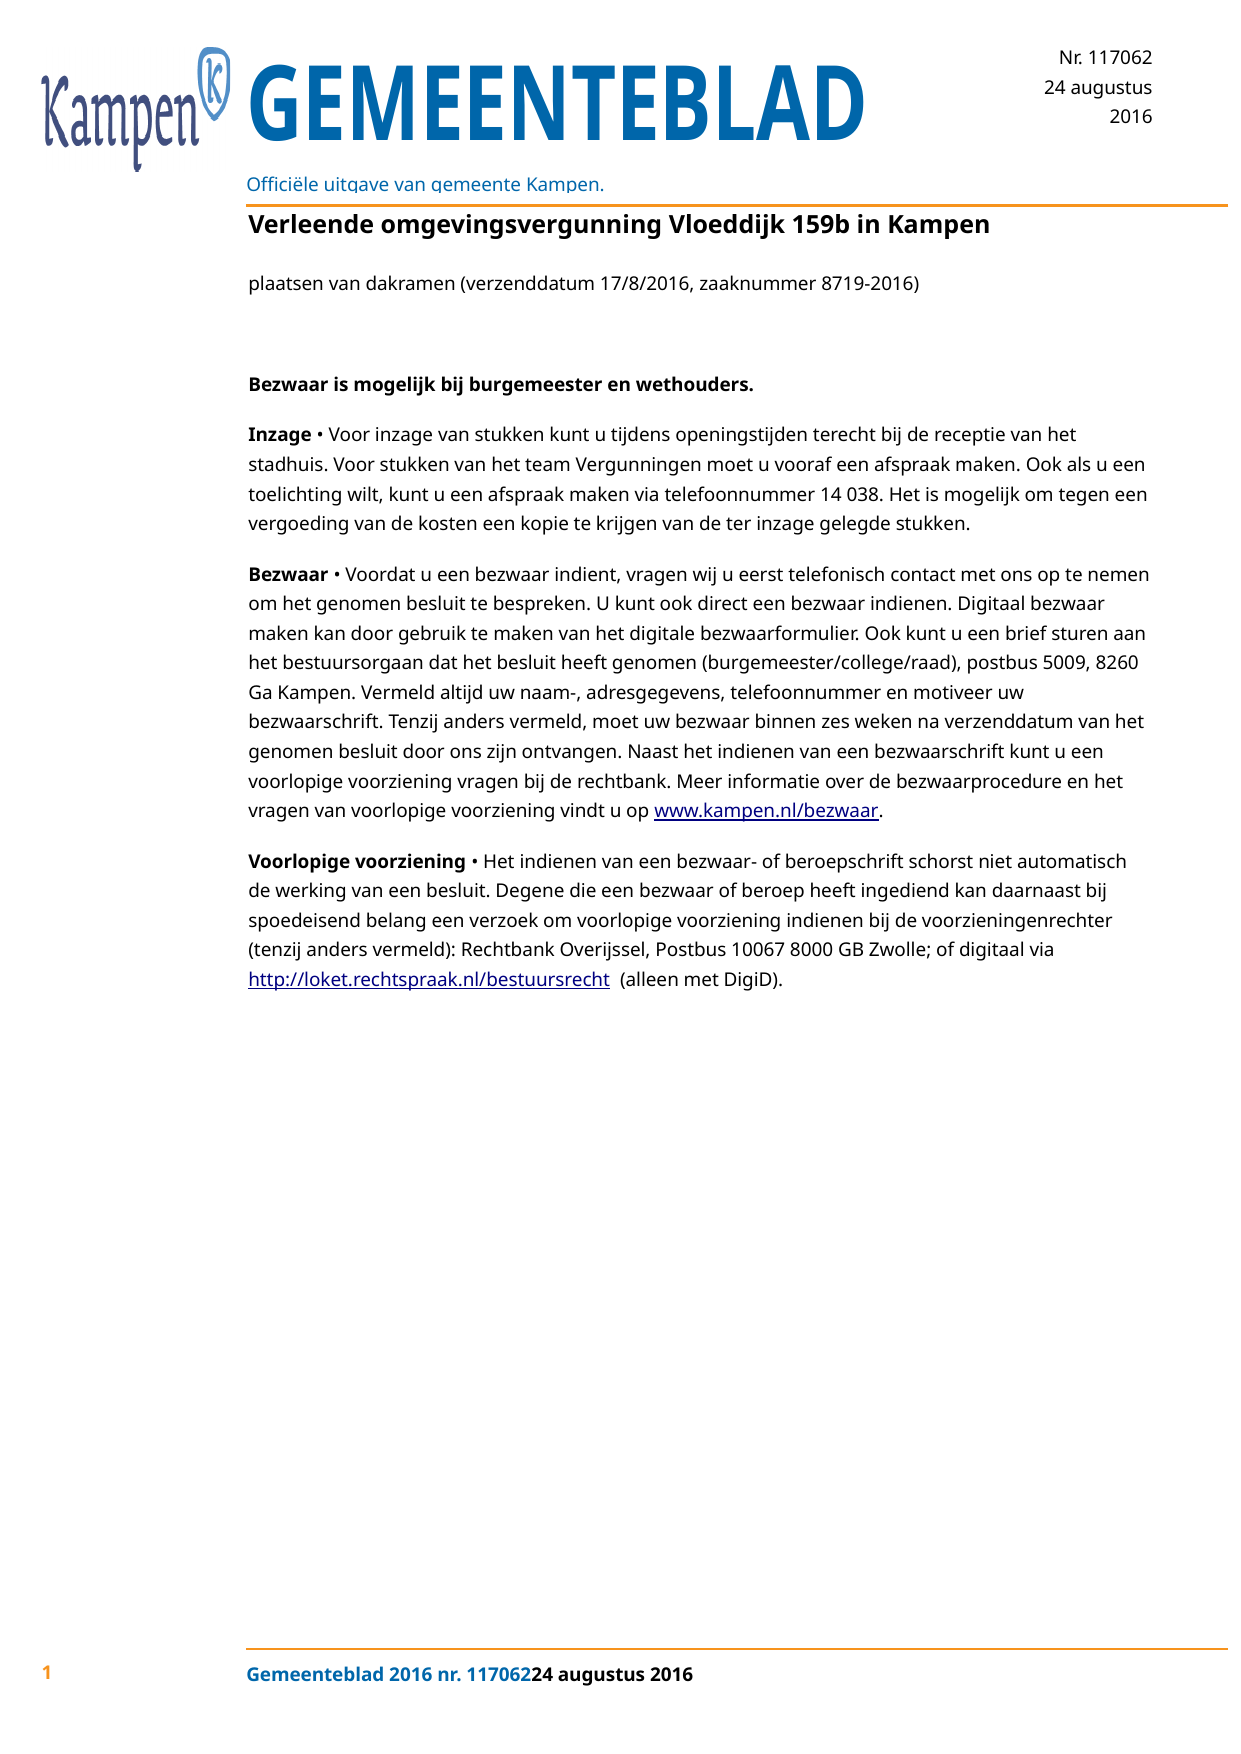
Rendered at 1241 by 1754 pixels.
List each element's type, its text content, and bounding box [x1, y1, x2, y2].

text Inzage • Voor inzage van stukken kunt u tijdens openingstijden terecht bij de receptie van het stadhuis. Voor stukken van het team Vergunningen moet u vooraf een afspraak maken. Ook als u een toelichting wilt, kunt u een afspraak maken via telefoonnummer 14 038. Het is mogelijk om tegen een vergoeding van de kosten een kopie te krijgen van de ter inzage gelegde stukken. [248, 422, 1152, 536]
text Bezwaar • Voordat u een bezwaar indient, vragen wij u eerst telefonisch contact met ons op te nemen om het genomen besluit te bespreken. U kunt ook direct een bezwaar indienen. Digitaal bezwaar maken kan door gebruik te maken van het digitale bezwaarformulier. Ook kunt u een brief sturen aan het bestuursorgaan dat het besluit heeft genomen (burgemeester/college/raad), postbus 5009, 8260 Ga Kampen. Vermeld altijd uw naam-, adresgegevens, telefoonnummer en motiveer uw bezwaarschrift. Tenzij anders vermeld, moet uw bezwaar binnen zes weken na verzenddatum van het genomen besluit door ons zijn ontvangen. Naast het indienen van een bezwaarschrift kunt u een voorlopige voorziening vragen bij de rechtbank. Meer informatie over de bezwaarprocedure en het vragen van voorlopige voorziening vindt u op www.kampen.nl/bezwaar. [248, 561, 1152, 823]
text plaatsen van dakramen (verzenddatum 17/8/2016, zaaknummer 8719-2016) [248, 270, 1152, 296]
text Verleende omgevingsvergunning Vloeddijk 159b in Kampen [248, 207, 1152, 241]
text Voorlopige voorziening • Het indienen van een bezwaar- of beroepschrift schorst niet automatisch de werking van een besluit. Degene die een bezwaar of beroep heeft ingediend kan daarnaast bij spoedeisend belang een verzoek om voorlopige voorziening indienen bij de voorzieningenrechter (tenzij anders vermeld): Rechtbank Overijssel, Postbus 10067 8000 GB Zwolle; of digitaal via http://loket.rechtspraak.nl/bestuursrecht (alleen met DigiD). [248, 848, 1152, 992]
text Bezwaar is mogelijk bij burgemeester en wethouders. [248, 371, 1152, 397]
picture [41, 47, 231, 172]
